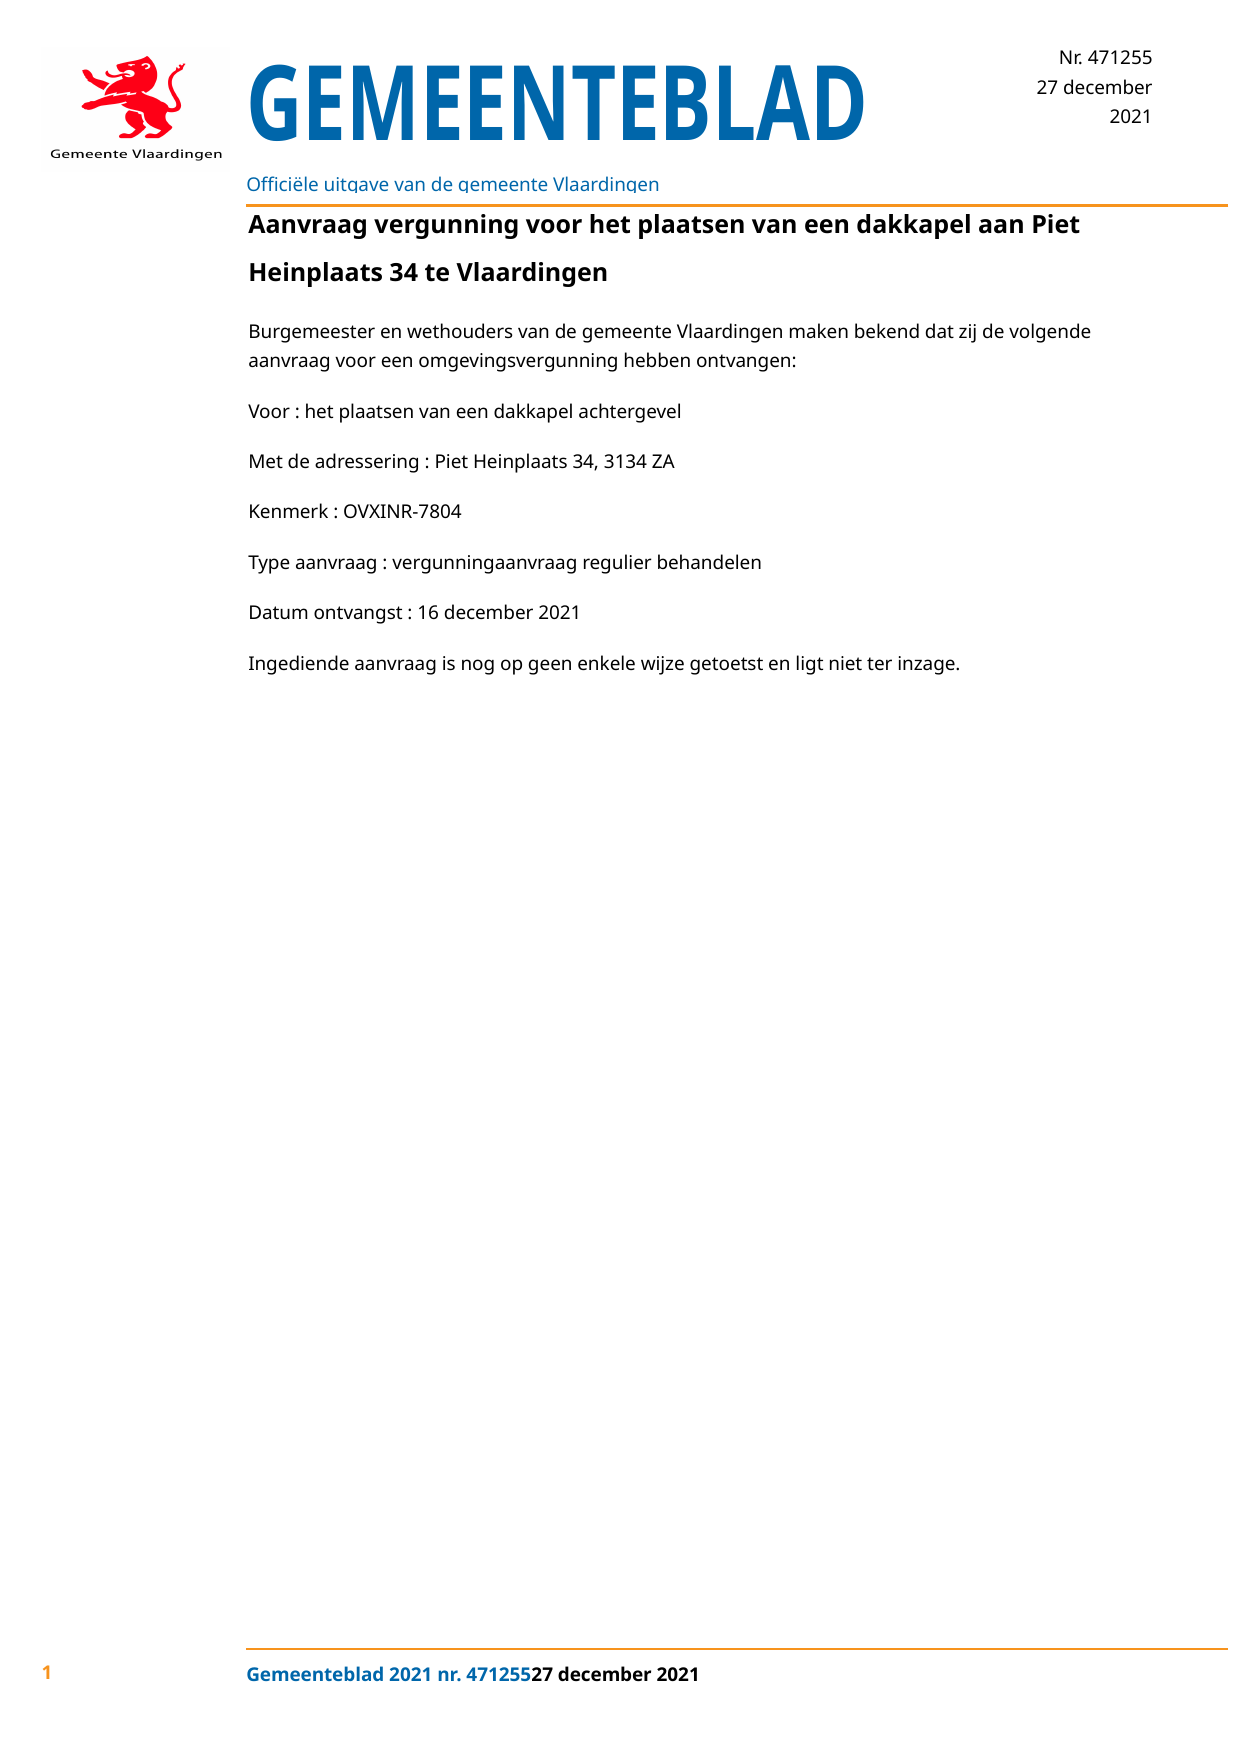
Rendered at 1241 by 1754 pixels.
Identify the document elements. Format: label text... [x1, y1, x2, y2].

text Kenmerk : OVXINR-7804 [248, 499, 1152, 524]
text Met de adressering : Piet Heinplaats 34, 3134 ZA [248, 448, 1152, 474]
text Voor : het plaatsen van een dakkapel achtergevel [248, 398, 1152, 424]
picture [41, 47, 231, 172]
text Aanvraag vergunning voor het plaatsen van een dakkapel aan Piet Heinplaats 34 te Vlaardingen [248, 207, 1152, 288]
text Datum ontvangst : 16 december 2021 [248, 599, 1152, 625]
text Burgemeester en wethouders van de gemeente Vlaardingen maken bekend dat zij de volgende aanvraag voor een omgevingsvergunning hebben ontvangen: [248, 318, 1152, 373]
text Ingediende aanvraag is nog op geen enkele wijze getoetst en ligt niet ter inzage. [248, 650, 1152, 676]
text Type aanvraag : vergunningaanvraag regulier behandelen [248, 549, 1152, 575]
